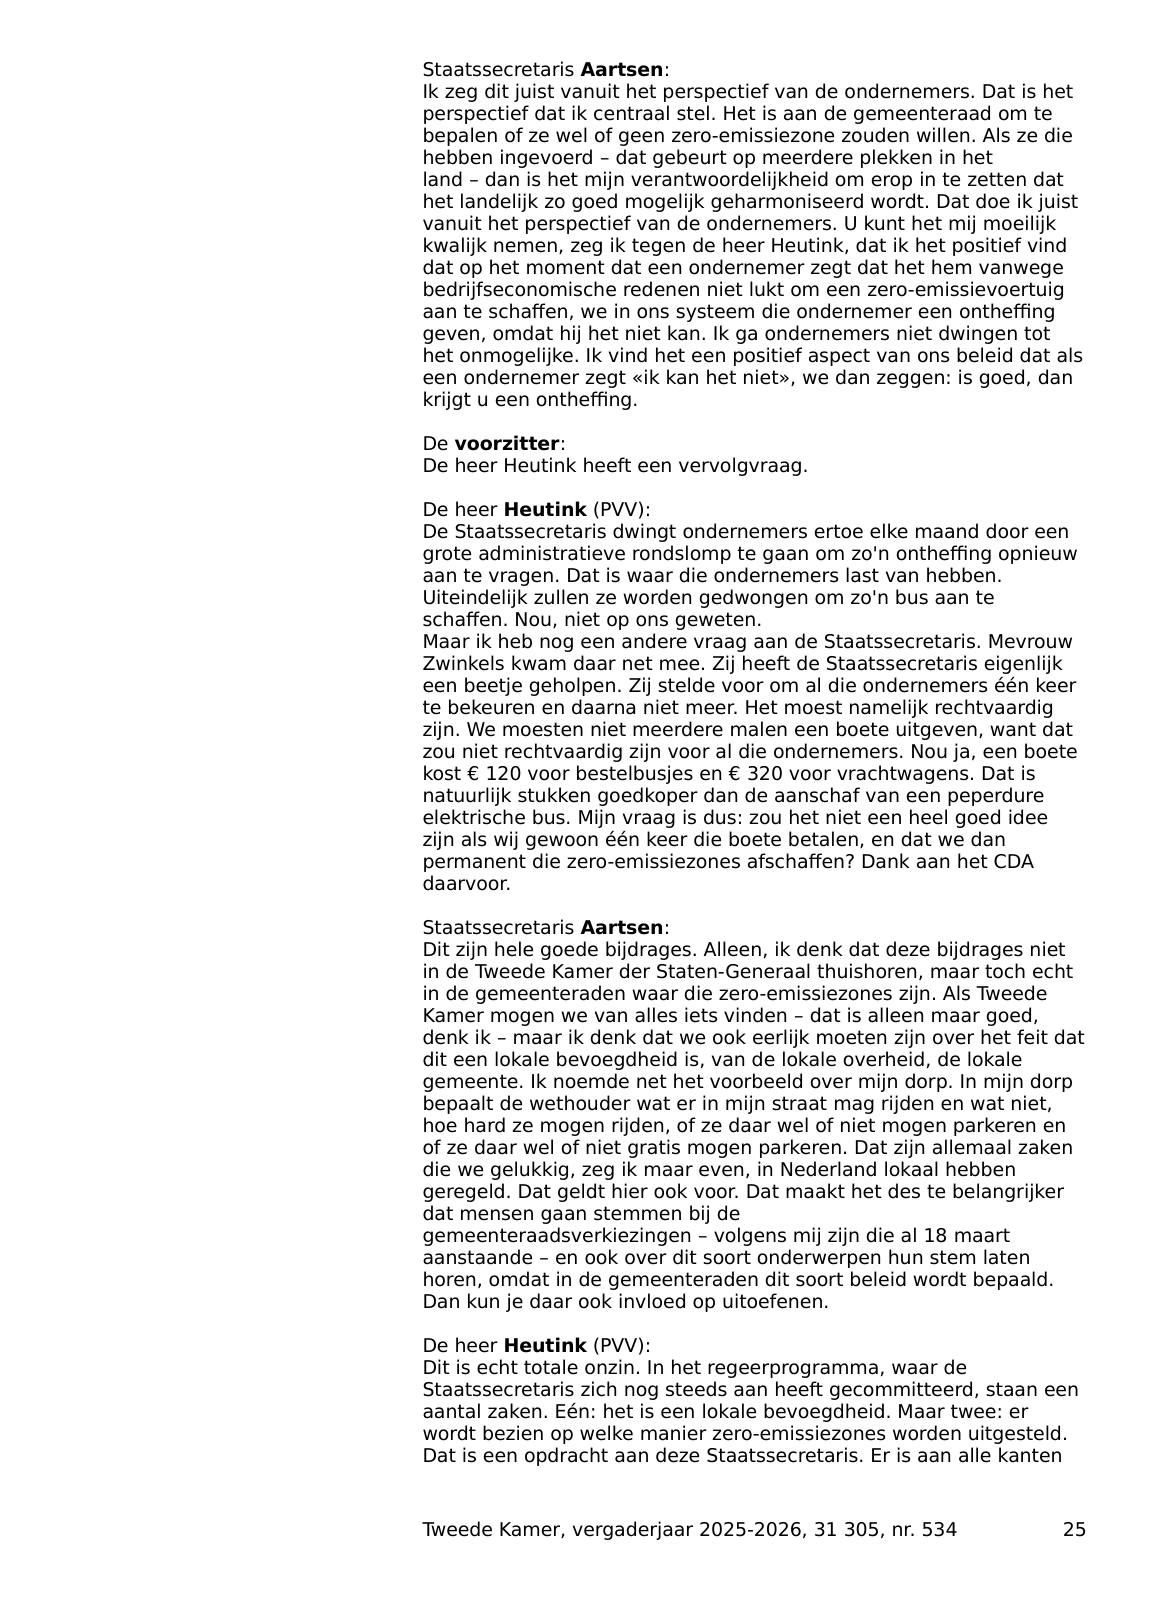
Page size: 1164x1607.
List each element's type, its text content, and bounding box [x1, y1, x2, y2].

text De heer Heutink (PVV): [422, 1335, 1087, 1357]
text De voorzitter: [422, 433, 1087, 455]
text De heer Heutink (PVV): [422, 499, 1087, 521]
text Maar ik heb nog een andere vraag aan de Staatssecretaris. Mevrouw Zwinkels kwam daar net mee. Zij heeft de Staatssecretaris eigenlijk een beetje geholpen. Zij stelde voor om al die ondernemers één keer te bekeuren en daarna niet meer. Het moest namelijk rechtvaardig zijn. We moesten niet meerdere malen een boete uitgeven, want dat zou niet rechtvaardig zijn voor al die ondernemers. Nou ja, een boete kost € 120 voor bestelbusjes en € 320 voor vrachtwagens. Dat is natuurlijk stukken goedkoper dan de aanschaf van een peperdure elektrische bus. Mijn vraag is dus: zou het niet een heel goed idee zijn als wij gewoon één keer die boete betalen, en dat we dan permanent die zero-emissiezones afschaffen? Dank aan het CDA daarvoor. [422, 631, 1087, 895]
text Dit zijn hele goede bijdrages. Alleen, ik denk dat deze bijdrages niet in de Tweede Kamer der Staten-Generaal thuishoren, maar toch echt in de gemeenteraden waar die zero-emissiezones zijn. Als Tweede Kamer mogen we van alles iets vinden – dat is alleen maar goed, denk ik – maar ik denk dat we ook eerlijk moeten zijn over het feit dat dit een lokale bevoegdheid is, van de lokale overheid, de lokale gemeente. Ik noemde net het voorbeeld over mijn dorp. In mijn dorp bepaalt de wethouder wat er in mijn straat mag rijden en wat niet, hoe hard ze mogen rijden, of ze daar wel of niet mogen parkeren en of ze daar wel of niet gratis mogen parkeren. Dat zijn allemaal zaken die we gelukkig, zeg ik maar even, in Nederland lokaal hebben geregeld. Dat geldt hier ook voor. Dat maakt het des te belangrijker dat mensen gaan stemmen bij de gemeenteraadsverkiezingen – volgens mij zijn die al 18 maart aanstaande – en ook over dit soort onderwerpen hun stem laten horen, omdat in de gemeenteraden dit soort beleid wordt bepaald. Dan kun je daar ook invloed op uitoefenen. [422, 939, 1087, 1312]
text Staatssecretaris Aartsen: [422, 917, 1087, 939]
text Ik zeg dit juist vanuit het perspectief van de ondernemers. Dat is het perspectief dat ik centraal stel. Het is aan de gemeenteraad om te bepalen of ze wel of geen zero-emissiezone zouden willen. Als ze die hebben ingevoerd – dat gebeurt op meerdere plekken in het land – dan is het mijn verantwoordelijkheid om erop in te zetten dat het landelijk zo goed mogelijk geharmoniseerd wordt. Dat doe ik juist vanuit het perspectief van de ondernemers. U kunt het mij moeilijk kwalijk nemen, zeg ik tegen de heer Heutink, dat ik het positief vind dat op het moment dat een ondernemer zegt dat het hem vanwege bedrijfseconomische redenen niet lukt om een zero-emissievoertuig aan te schaffen, we in ons systeem die ondernemer een ontheffing geven, omdat hij het niet kan. Ik ga ondernemers niet dwingen tot het onmogelijke. Ik vind het een positief aspect van ons beleid dat als een ondernemer zegt «ik kan het niet», we dan zeggen: is goed, dan krijgt u een ontheffing. [422, 81, 1087, 411]
text De Staatssecretaris dwingt ondernemers ertoe elke maand door een grote administratieve rondslomp te gaan om zo'n ontheffing opnieuw aan te vragen. Dat is waar die ondernemers last van hebben. Uiteindelijk zullen ze worden gedwongen om zo'n bus aan te schaffen. Nou, niet op ons geweten. [422, 521, 1087, 631]
text Dit is echt totale onzin. In het regeerprogramma, waar de Staatssecretaris zich nog steeds aan heeft gecommitteerd, staan een aantal zaken. Eén: het is een lokale bevoegdheid. Maar twee: er wordt bezien op welke manier zero-emissiezones worden uitgesteld. Dat is een opdracht aan deze Staatssecretaris. Er is aan alle kanten [422, 1357, 1087, 1467]
text Staatssecretaris Aartsen: [422, 59, 1087, 81]
text De heer Heutink heeft een vervolgvraag. [422, 455, 1087, 477]
